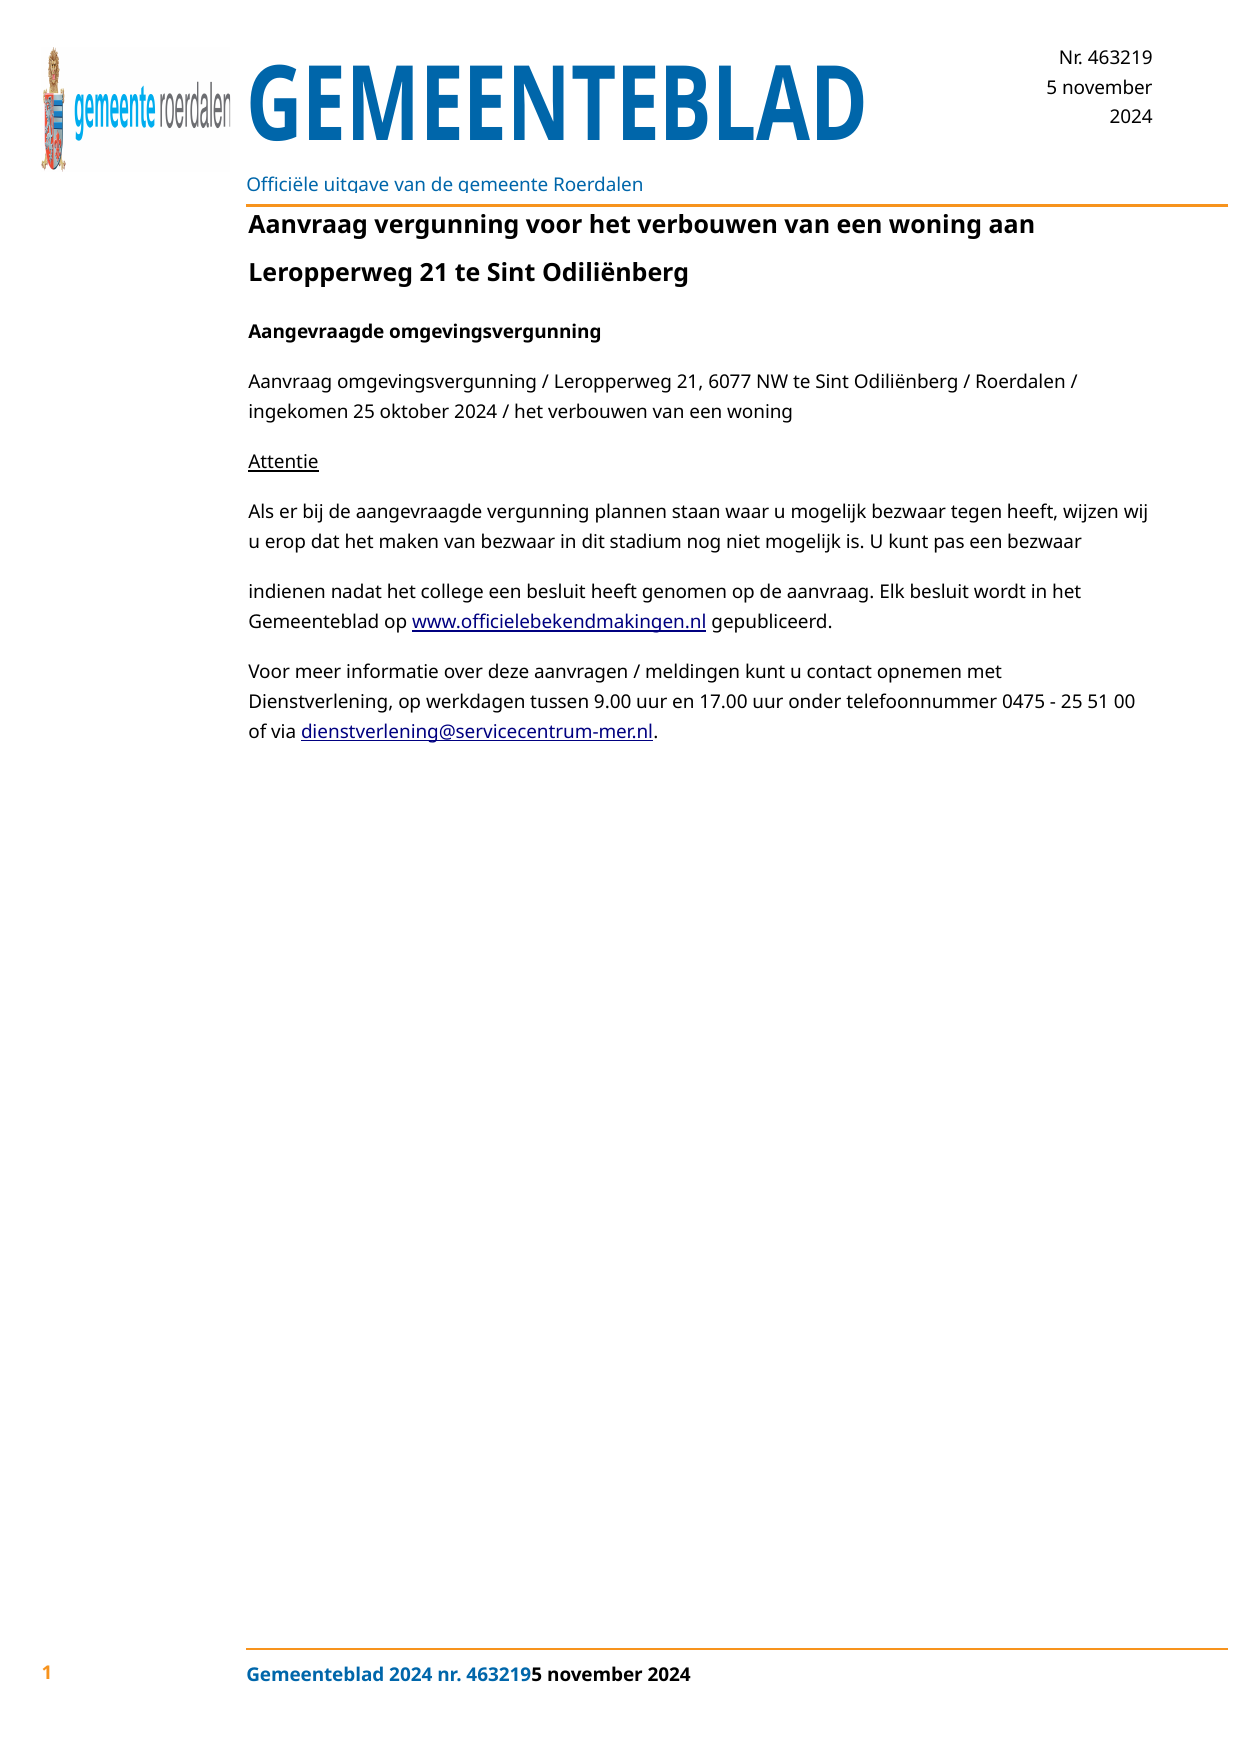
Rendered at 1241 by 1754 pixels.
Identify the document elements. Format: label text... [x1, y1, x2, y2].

picture [41, 47, 231, 172]
text Voor meer informatie over deze aanvragen / meldingen kunt u contact opnemen met Dienstverlening, op werkdagen tussen 9.00 uur en 17.00 uur onder telefoonnummer 0475 - 25 51 00 of via dienstverlening@servicecentrum-mer.nl. [248, 659, 1152, 744]
text indienen nadat het college een besluit heeft genomen op de aanvraag. Elk besluit wordt in het Gemeenteblad op www.officielebekendmakingen.nl gepubliceerd. [248, 579, 1152, 634]
text Aangevraagde omgevingsvergunning [248, 318, 1152, 344]
text Aanvraag vergunning voor het verbouwen van een woning aan Leropperweg 21 te Sint Odiliënberg [248, 207, 1152, 288]
text Als er bij de aangevraagde vergunning plannen staan waar u mogelijk bezwaar tegen heeft, wijzen wij u erop dat het maken van bezwaar in dit stadium nog niet mogelijk is. U kunt pas een bezwaar [248, 499, 1152, 554]
text Aanvraag omgevingsvergunning / Leropperweg 21, 6077 NW te Sint Odiliënberg / Roerdalen / ingekomen 25 oktober 2024 / het verbouwen van een woning [248, 368, 1152, 424]
text Attentie [248, 448, 1152, 474]
